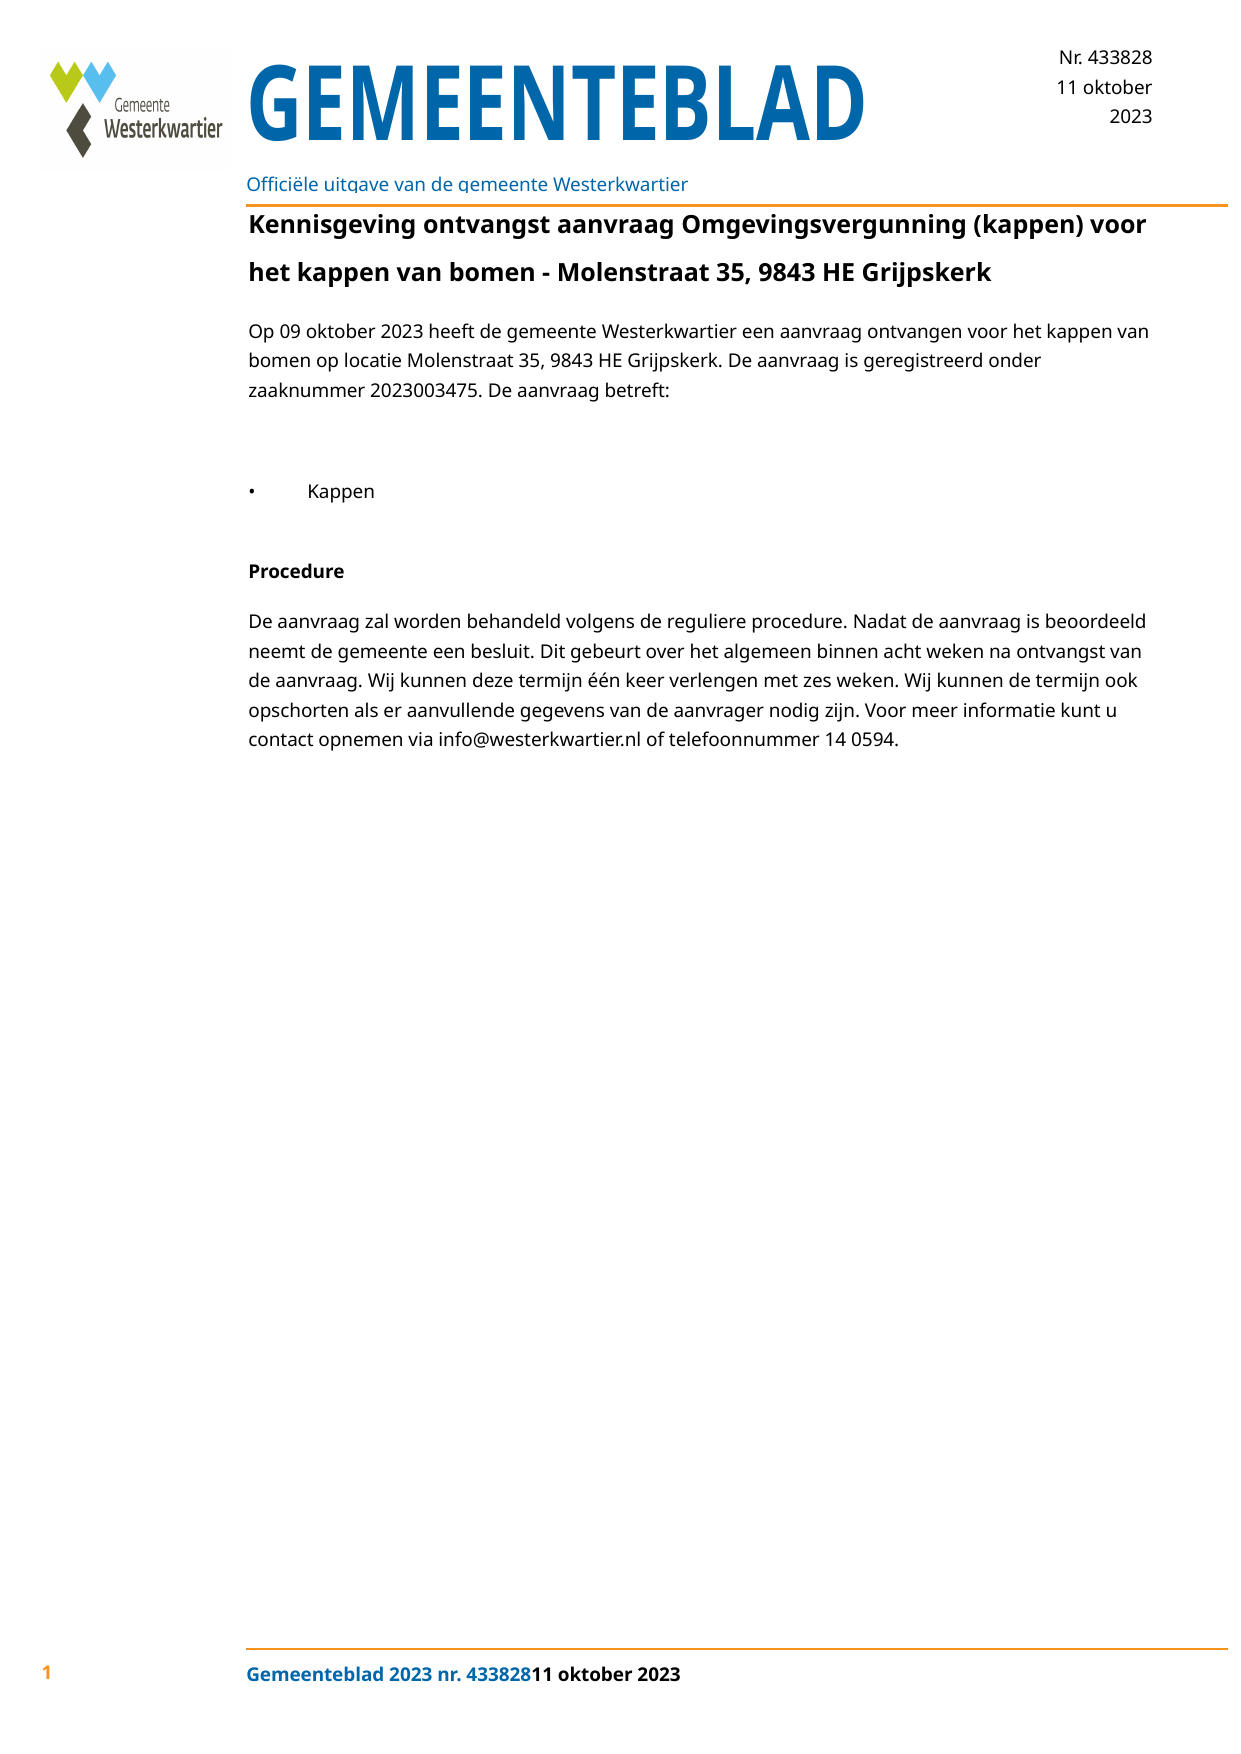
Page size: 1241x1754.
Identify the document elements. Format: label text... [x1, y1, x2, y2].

list Kappen [248, 478, 1152, 504]
text Op 09 oktober 2023 heeft de gemeente Westerkwartier een aanvraag ontvangen voor het kappen van bomen op locatie Molenstraat 35, 9843 HE Grijpskerk. De aanvraag is geregistreerd onder zaaknummer 2023003475. De aanvraag betreft: [248, 318, 1152, 403]
text Kennisgeving ontvangst aanvraag Omgevingsvergunning (kappen) voor het kappen van bomen - Molenstraat 35, 9843 HE Grijpskerk [248, 207, 1152, 288]
picture [41, 47, 231, 172]
text De aanvraag zal worden behandeld volgens de reguliere procedure. Nadat de aanvraag is beoordeeld neemt de gemeente een besluit. Dit gebeurt over het algemeen binnen acht weken na ontvangst van de aanvraag. Wij kunnen deze termijn één keer verlengen met zes weken. Wij kunnen de termijn ook opschorten als er aanvullende gegevens van de aanvrager nodig zijn. Voor meer informatie kunt u contact opnemen via info@westerkwartier.nl of telefoonnummer 14 0594. [248, 608, 1152, 752]
text Procedure [248, 558, 1152, 584]
